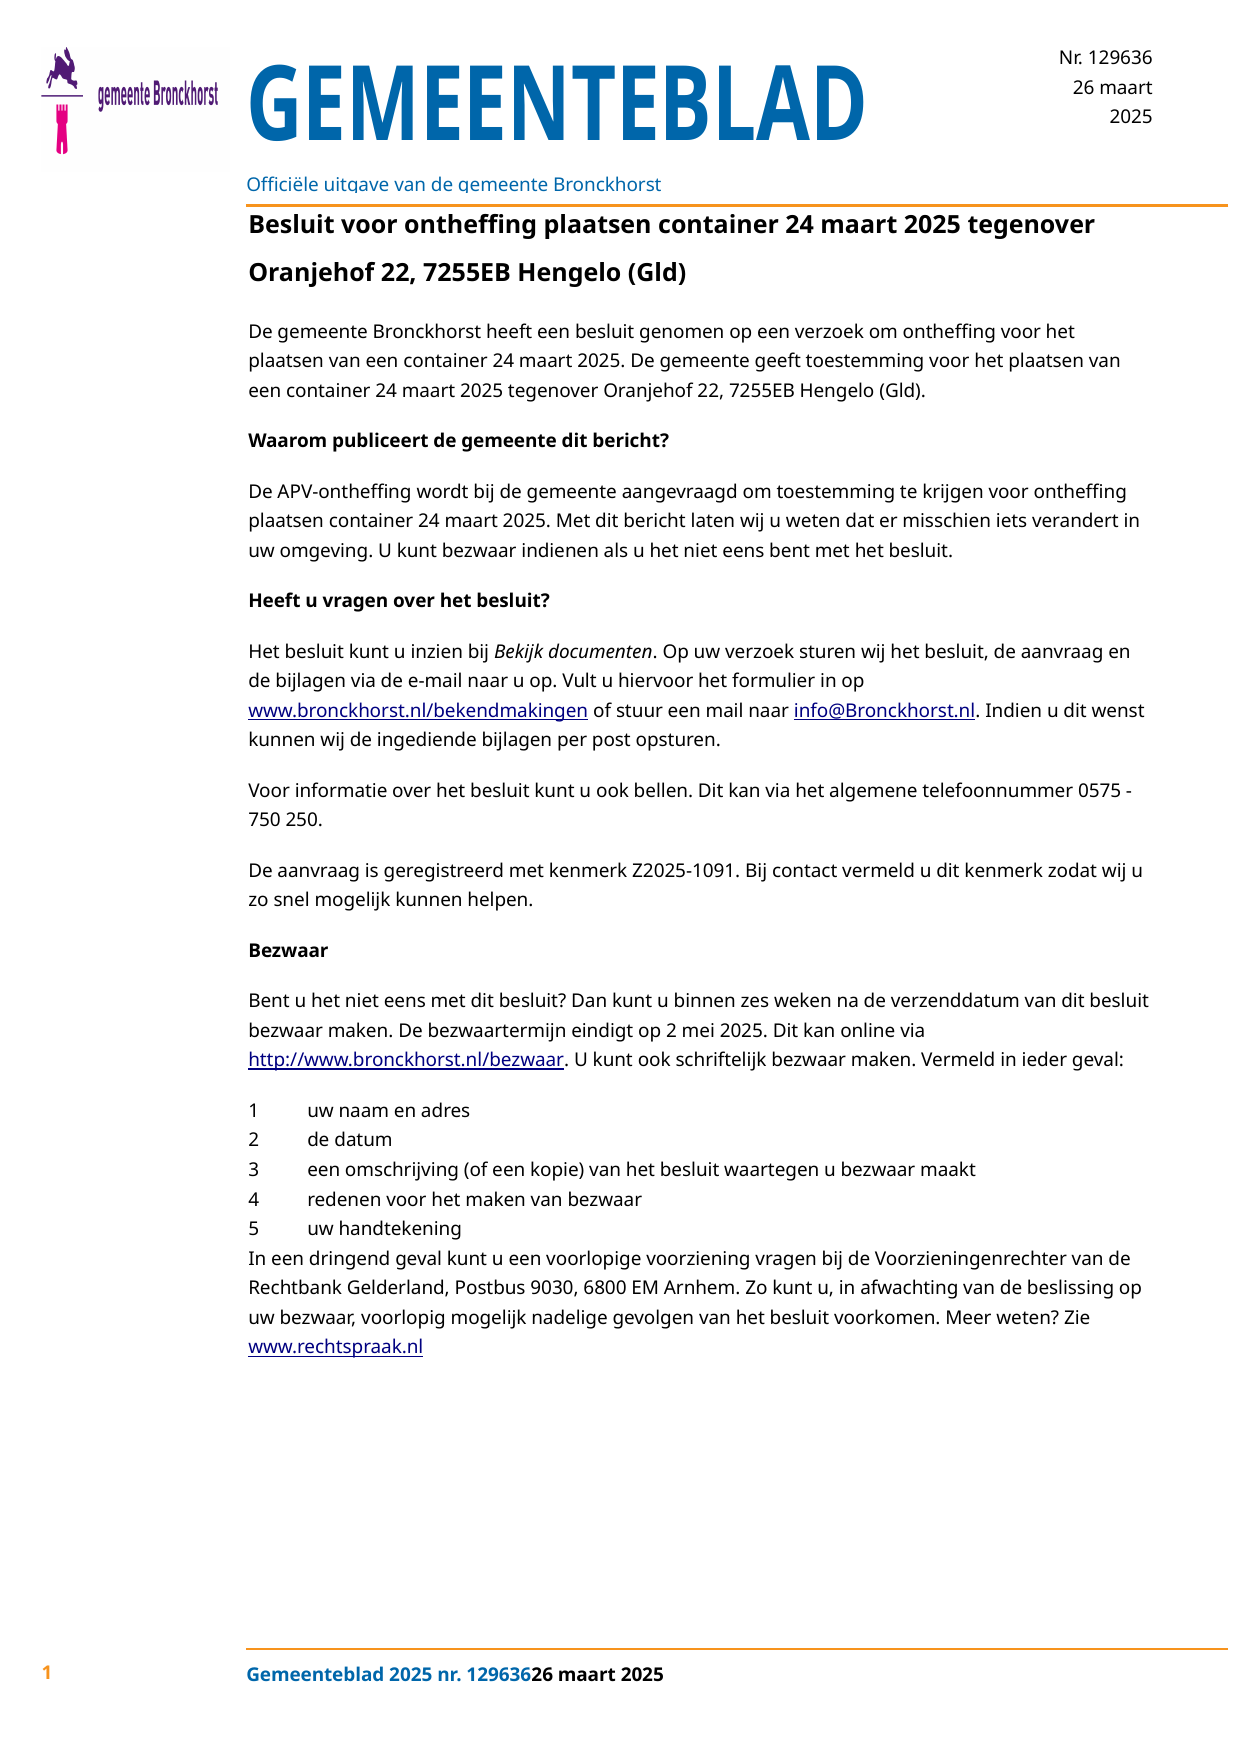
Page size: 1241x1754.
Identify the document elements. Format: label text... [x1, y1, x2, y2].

list een omschrijving (of een kopie) van het besluit waartegen u bezwaar maakt [248, 1156, 1152, 1182]
text De APV-ontheffing wordt bij de gemeente aangevraagd om toestemming te krijgen voor ontheffing plaatsen container 24 maart 2025. Met dit bericht laten wij u weten dat er misschien iets verandert in uw omgeving. U kunt bezwaar indienen als u het niet eens bent met het besluit. [248, 478, 1152, 563]
text Bent u het niet eens met dit besluit? Dan kunt u binnen zes weken na de verzenddatum van dit besluit bezwaar maken. De bezwaartermijn eindigt op 2 mei 2025. Dit kan online via http://www.bronckhorst.nl/bezwaar. U kunt ook schriftelijk bezwaar maken. Vermeld in ieder geval: [248, 987, 1152, 1072]
list de datum [248, 1127, 1152, 1152]
text Voor informatie over het besluit kunt u ook bellen. Dit kan via het algemene telefoonnummer 0575 - 750 250. [248, 777, 1152, 832]
list uw handtekening [248, 1215, 1152, 1241]
text Waarom publiceert de gemeente dit bericht? [248, 427, 1152, 453]
text Heeft u vragen over het besluit? [248, 587, 1152, 613]
text Bezwaar [248, 937, 1152, 963]
text Het besluit kunt u inzien bij Bekijk documenten. Op uw verzoek sturen wij het besluit, de aanvraag en de bijlagen via de e-mail naar u op. Vult u hiervoor het formulier in op www.bronckhorst.nl/bekendmakingen of stuur een mail naar info@Bronckhorst.nl. Indien u dit wenst kunnen wij de ingediende bijlagen per post opsturen. [248, 638, 1152, 752]
picture [41, 47, 231, 172]
text In een dringend geval kunt u een voorlopige voorziening vragen bij de Voorzieningenrechter van de Rechtbank Gelderland, Postbus 9030, 6800 EM Arnhem. Zo kunt u, in afwachting van de beslissing op uw bezwaar, voorlopig mogelijk nadelige gevolgen van het besluit voorkomen. Meer weten? Zie www.rechtspraak.nl [248, 1245, 1152, 1359]
list redenen voor het maken van bezwaar [248, 1186, 1152, 1212]
text Besluit voor ontheffing plaatsen container 24 maart 2025 tegenover Oranjehof 22, 7255EB Hengelo (Gld) [248, 207, 1152, 288]
text De aanvraag is geregistreerd met kenmerk Z2025-1091. Bij contact vermeld u dit kenmerk zodat wij u zo snel mogelijk kunnen helpen. [248, 857, 1152, 912]
text De gemeente Bronckhorst heeft een besluit genomen op een verzoek om ontheffing voor het plaatsen van een container 24 maart 2025. De gemeente geeft toestemming voor het plaatsen van een container 24 maart 2025 tegenover Oranjehof 22, 7255EB Hengelo (Gld). [248, 318, 1152, 403]
list uw naam en adres [248, 1097, 1152, 1123]
